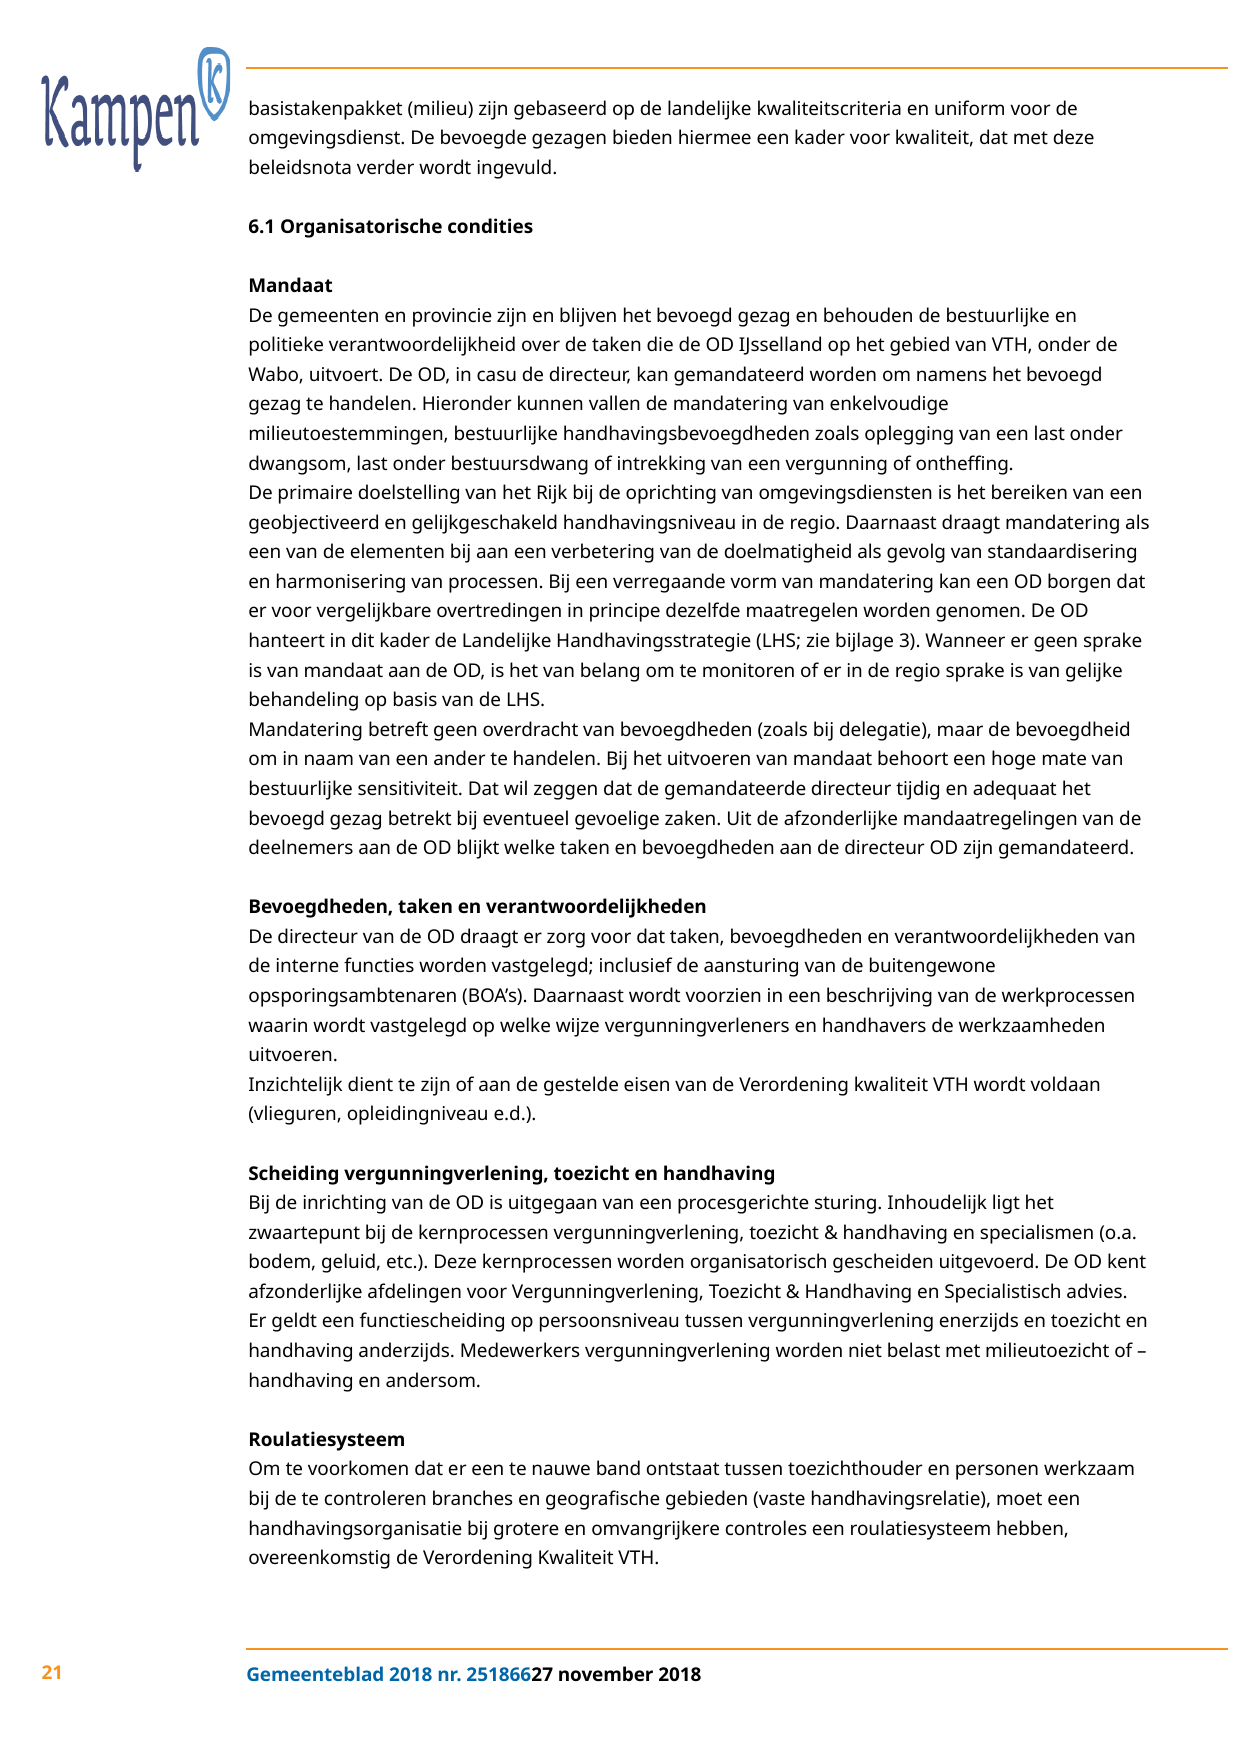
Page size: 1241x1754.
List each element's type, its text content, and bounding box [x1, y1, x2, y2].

text Mandaat [248, 272, 1152, 298]
text Roulatiesysteem [248, 1426, 1152, 1452]
text De gemeenten en provincie zijn en blijven het bevoegd gezag en behouden de bestuurlijke en politieke verantwoordelijkheid over de taken die de OD IJsselland op het gebied van VTH, onder de Wabo, uitvoert. De OD, in casu de directeur, kan gemandateerd worden om namens het bevoegd gezag te handelen. Hieronder kunnen vallen de mandatering van enkelvoudige milieutoestemmingen, bestuurlijke handhavingsbevoegdheden zoals oplegging van een last onder dwangsom, last onder bestuursdwang of intrekking van een vergunning of ontheffing. [248, 302, 1152, 476]
text 6.1 Organisatorische condities [248, 213, 1152, 239]
text Scheiding vergunningverlening, toezicht en handhaving [248, 1160, 1152, 1186]
text Er geldt een functiescheiding op persoonsniveau tussen vergunningverlening enerzijds en toezicht en handhaving anderzijds. Medewerkers vergunningverlening worden niet belast met milieutoezicht of –handhaving en andersom. [248, 1308, 1152, 1393]
picture [41, 47, 231, 172]
text Mandatering betreft geen overdracht van bevoegdheden (zoals bij delegatie), maar de bevoegdheid om in naam van een ander te handelen. Bij het uitvoeren van mandaat behoort een hoge mate van bestuurlijke sensitiviteit. Dat wil zeggen dat de gemandateerde directeur tijdig en adequaat het bevoegd gezag betrekt bij eventueel gevoelige zaken. Uit de afzonderlijke mandaatregelingen van de deelnemers aan de OD blijkt welke taken en bevoegdheden aan de directeur OD zijn gemandateerd. [248, 716, 1152, 860]
text Bevoegdheden, taken en verantwoordelijkheden [248, 893, 1152, 919]
text basistakenpakket (milieu) zijn gebaseerd op de landelijke kwaliteitscriteria en uniform voor de omgevingsdienst. De bevoegde gezagen bieden hiermee een kader voor kwaliteit, dat met deze beleidsnota verder wordt ingevuld. [248, 95, 1152, 180]
text Inzichtelijk dient te zijn of aan de gestelde eisen van de Verordening kwaliteit VTH wordt voldaan (vlieguren, opleidingniveau e.d.). [248, 1071, 1152, 1126]
text Bij de inrichting van de OD is uitgegaan van een procesgerichte sturing. Inhoudelijk ligt het zwaartepunt bij de kernprocessen vergunningverlening, toezicht & handhaving en specialismen (o.a. bodem, geluid, etc.). Deze kernprocessen worden organisatorisch gescheiden uitgevoerd. De OD kent afzonderlijke afdelingen voor Vergunningverlening, Toezicht & Handhaving en Specialistisch advies. [248, 1189, 1152, 1304]
text Om te voorkomen dat er een te nauwe band ontstaat tussen toezichthouder en personen werkzaam bij de te controleren branches en geografische gebieden (vaste handhavingsrelatie), moet een handhavingsorganisatie bij grotere en omvangrijkere controles een roulatiesysteem hebben, overeenkomstig de Verordening Kwaliteit VTH. [248, 1456, 1152, 1570]
text De directeur van de OD draagt er zorg voor dat taken, bevoegdheden en verantwoordelijkheden van de interne functies worden vastgelegd; inclusief de aansturing van de buitengewone opsporingsambtenaren (BOA’s). Daarnaast wordt voorzien in een beschrijving van de werkprocessen waarin wordt vastgelegd op welke wijze vergunningverleners en handhavers de werkzaamheden uitvoeren. [248, 923, 1152, 1067]
text De primaire doelstelling van het Rijk bij de oprichting van omgevingsdiensten is het bereiken van een geobjectiveerd en gelijkgeschakeld handhavingsniveau in de regio. Daarnaast draagt mandatering als een van de elementen bij aan een verbetering van de doelmatigheid als gevolg van standaardisering en harmonisering van processen. Bij een verregaande vorm van mandatering kan een OD borgen dat er voor vergelijkbare overtredingen in principe dezelfde maatregelen worden genomen. De OD hanteert in dit kader de Landelijke Handhavingsstrategie (LHS; zie bijlage 3). Wanneer er geen sprake is van mandaat aan de OD, is het van belang om te monitoren of er in de regio sprake is van gelijke behandeling op basis van de LHS. [248, 479, 1152, 712]
